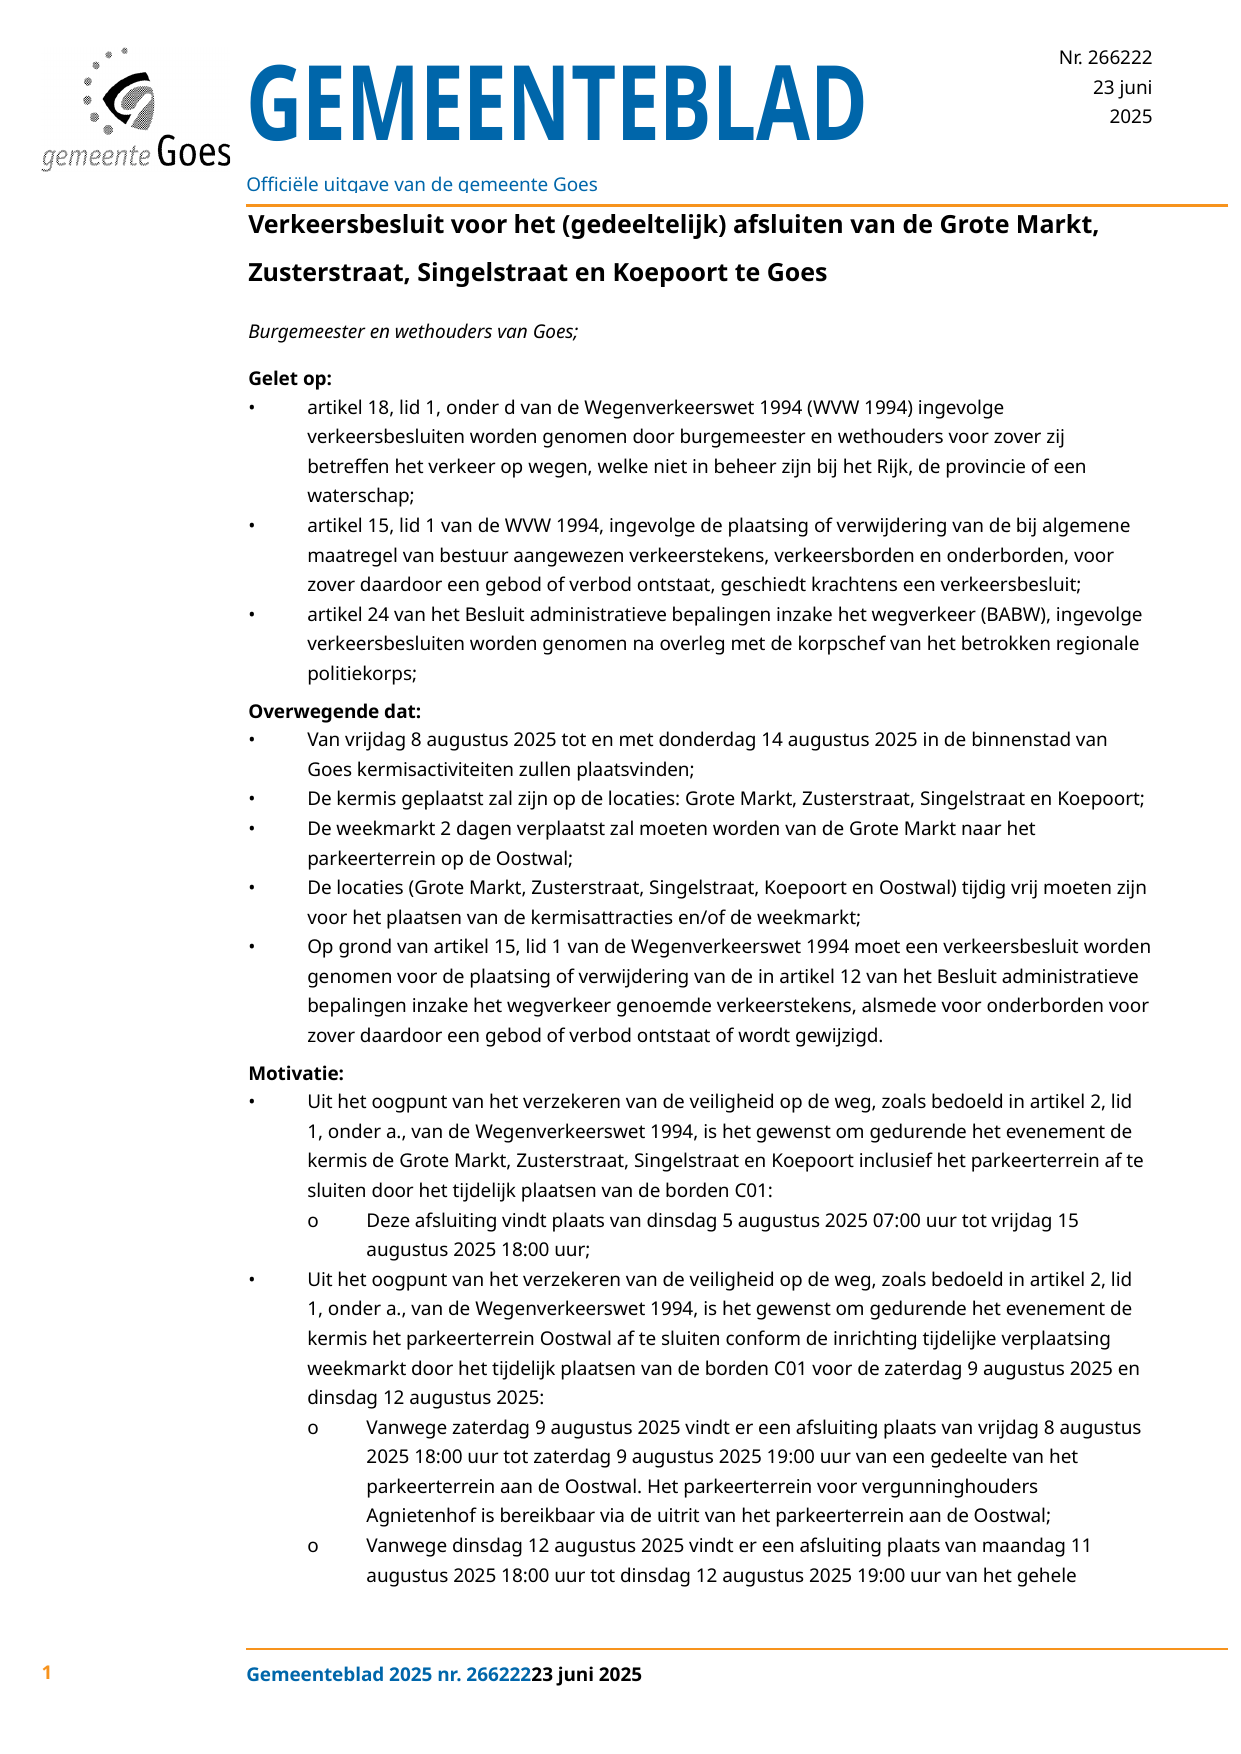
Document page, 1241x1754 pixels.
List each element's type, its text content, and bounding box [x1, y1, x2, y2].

list De kermis geplaatst zal zijn op de locaties: Grote Markt, Zusterstraat, Singelstraat en Koepoort; [248, 786, 1152, 811]
list Uit het oogpunt van het verzekeren van de veiligheid op de weg, zoals bedoeld in artikel 2, lid 1, onder a., van de Wegenverkeerswet 1994, is het gewenst om gedurende het evenement de kermis het parkeerterrein Oostwal af te sluiten conform de inrichting tijdelijke verplaatsing weekmarkt door het tijdelijk plaatsen van de borden C01 voor de zaterdag 9 augustus 2025 en dinsdag 12 augustus 2025: [248, 1266, 1152, 1410]
list Vanwege zaterdag 9 augustus 2025 vindt er een afsluiting plaats van vrijdag 8 augustus 2025 18:00 uur tot zaterdag 9 augustus 2025 19:00 uur van een gedeelte van het parkeerterrein aan de Oostwal. Het parkeerterrein voor vergunninghouders Agnietenhof is bereikbaar via de uitrit van het parkeerterrein aan de Oostwal; [307, 1414, 1152, 1528]
text Overwegende dat: [248, 698, 1152, 724]
list Vanwege dinsdag 12 augustus 2025 vindt er een afsluiting plaats van maandag 11 augustus 2025 18:00 uur tot dinsdag 12 augustus 2025 19:00 uur van het gehele [307, 1532, 1152, 1587]
list De weekmarkt 2 dagen verplaatst zal moeten worden van de Grote Markt naar het parkeerterrein op de Oostwal; [248, 815, 1152, 870]
list Van vrijdag 8 augustus 2025 tot en met donderdag 14 augustus 2025 in de binnenstad van Goes kermisactiviteiten zullen plaatsvinden; [248, 726, 1152, 782]
list artikel 24 van het Besluit administratieve bepalingen inzake het wegverkeer (BABW), ingevolge verkeersbesluiten worden genomen na overleg met de korpschef van het betrokken regionale politiekorps; [248, 601, 1152, 686]
text Burgemeester en wethouders van Goes; [248, 318, 1152, 344]
list Deze afsluiting vindt plaats van dinsdag 5 augustus 2025 07:00 uur tot vrijdag 15 augustus 2025 18:00 uur; [307, 1207, 1152, 1262]
picture [41, 47, 231, 172]
text Gelet op: [248, 366, 1152, 391]
text Verkeersbesluit voor het (gedeeltelijk) afsluiten van de Grote Markt, Zusterstraat, Singelstraat en Koepoort te Goes [248, 207, 1152, 288]
list Op grond van artikel 15, lid 1 van de Wegenverkeerswet 1994 moet een verkeersbesluit worden genomen voor de plaatsing of verwijdering van de in artikel 12 van het Besluit administratieve bepalingen inzake het wegverkeer genoemde verkeerstekens, alsmede voor onderborden voor zover daardoor een gebod of verbod ontstaat of wordt gewijzigd. [248, 933, 1152, 1048]
list Uit het oogpunt van het verzekeren van de veiligheid op de weg, zoals bedoeld in artikel 2, lid 1, onder a., van de Wegenverkeerswet 1994, is het gewenst om gedurende het evenement de kermis de Grote Markt, Zusterstraat, Singelstraat en Koepoort inclusief het parkeerterrein af te sluiten door het tijdelijk plaatsen van de borden C01: [248, 1088, 1152, 1203]
text Motivatie: [248, 1060, 1152, 1086]
list artikel 15, lid 1 van de WVW 1994, ingevolge de plaatsing of verwijdering van de bij algemene maatregel van bestuur aangewezen verkeerstekens, verkeersborden en onderborden, voor zover daardoor een gebod of verbod ontstaat, geschiedt krachtens een verkeersbesluit; [248, 512, 1152, 597]
list De locaties (Grote Markt, Zusterstraat, Singelstraat, Koepoort en Oostwal) tijdig vrij moeten zijn voor het plaatsen van de kermisattracties en/of de weekmarkt; [248, 874, 1152, 929]
list artikel 18, lid 1, onder d van de Wegenverkeerswet 1994 (WVW 1994) ingevolge verkeersbesluiten worden genomen door burgemeester en wethouders voor zover zij betreffen het verkeer op wegen, welke niet in beheer zijn bij het Rijk, de provincie of een waterschap; [248, 394, 1152, 508]
